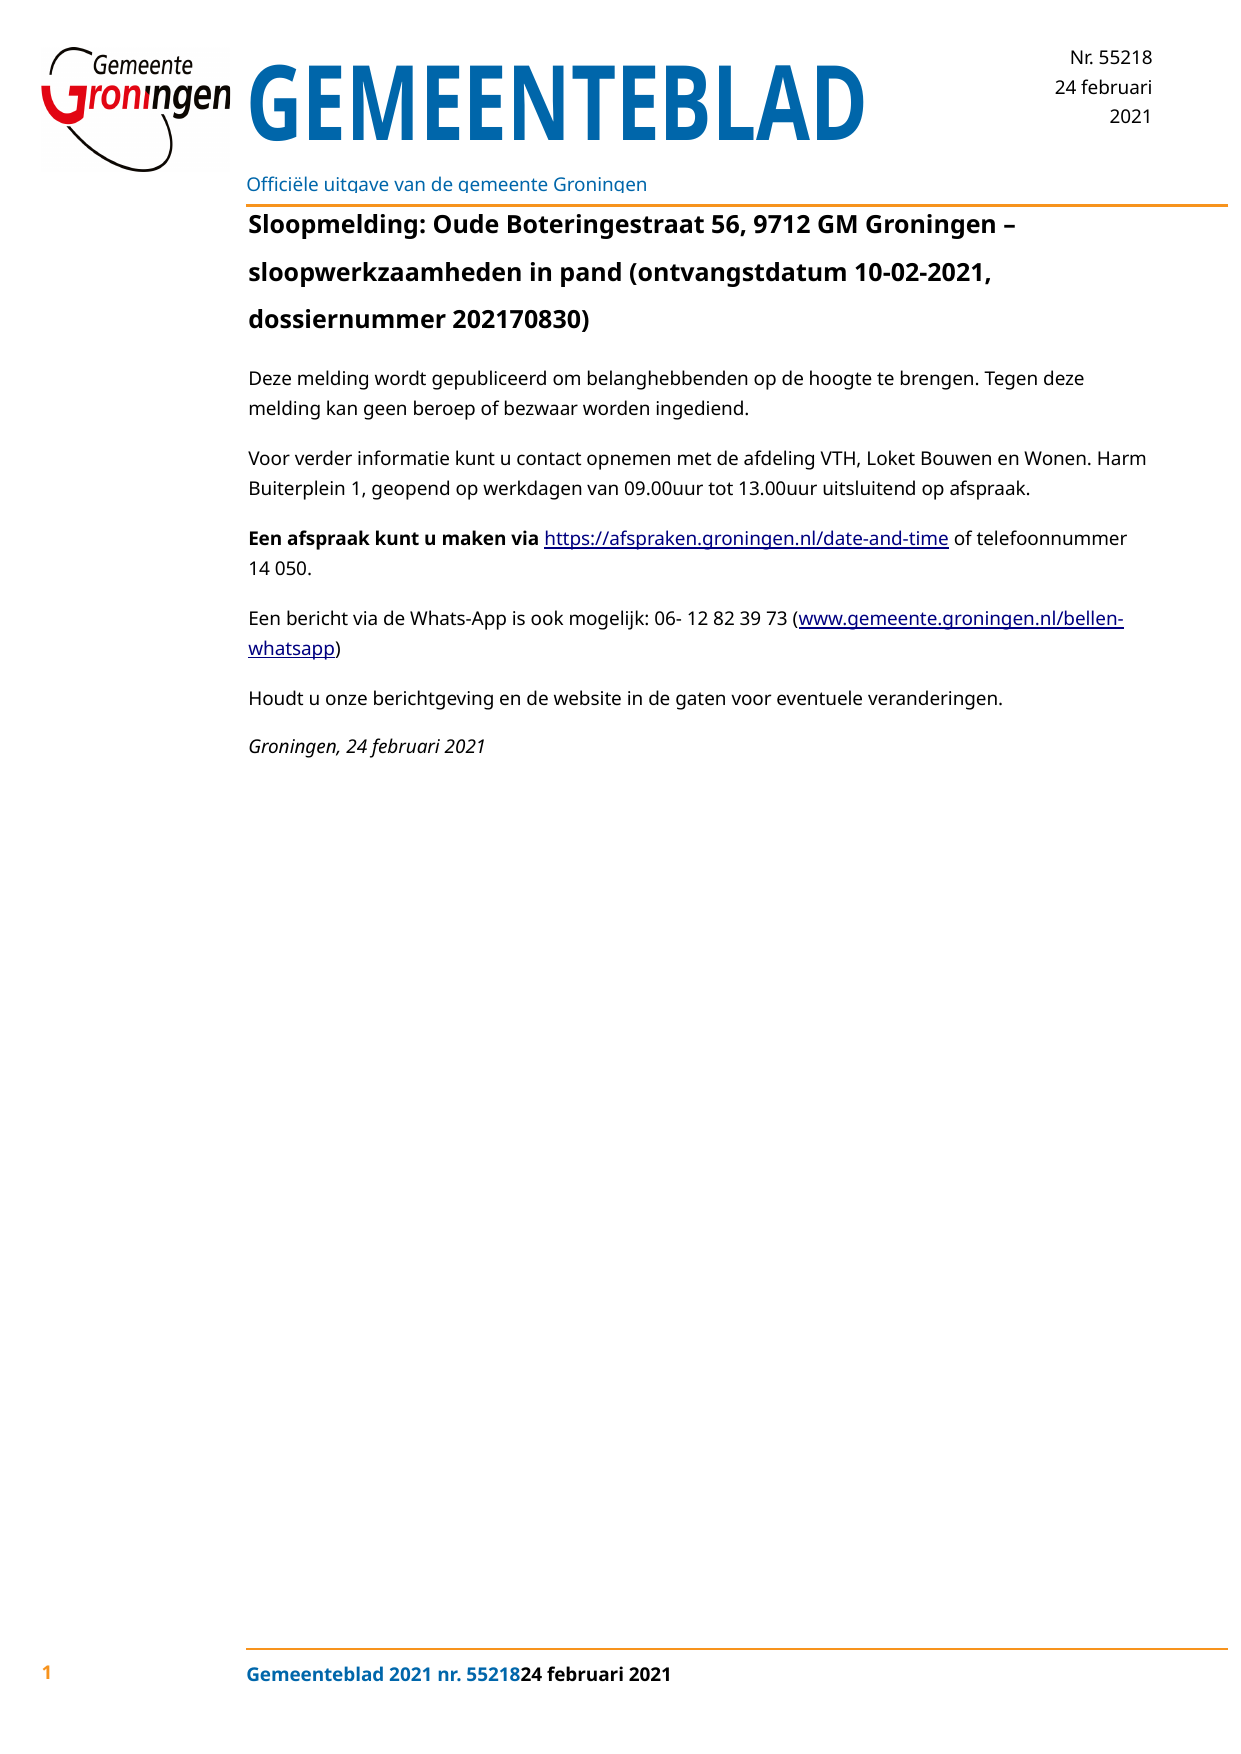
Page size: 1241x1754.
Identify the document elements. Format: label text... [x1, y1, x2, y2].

text Een afspraak kunt u maken via https://afspraken.groningen.nl/date-and-time of telefoonnummer 14 050. [248, 526, 1152, 581]
picture [41, 47, 231, 172]
text Sloopmelding: Oude Boteringestraat 56, 9712 GM Groningen – sloopwerkzaamheden in pand (ontvangstdatum 10-02-2021, dossiernummer 202170830) [248, 207, 1152, 336]
text Deze melding wordt gepubliceerd om belanghebbenden op de hoogte te brengen. Tegen deze melding kan geen beroep of bezwaar worden ingediend. [248, 366, 1152, 421]
text Houdt u onze berichtgeving en de website in de gaten voor eventuele veranderingen. [248, 686, 1152, 711]
text Een bericht via de Whats-App is ook mogelijk: 06- 12 82 39 73 (www.gemeente.groningen.nl/bellen-whatsapp) [248, 606, 1152, 661]
text Voor verder informatie kunt u contact opnemen met de afdeling VTH, Loket Bouwen en Wonen. Harm Buiterplein 1, geopend op werkdagen van 09.00uur tot 13.00uur uitsluitend op afspraak. [248, 446, 1152, 501]
text Groningen, 24 februari 2021 [248, 733, 1152, 759]
